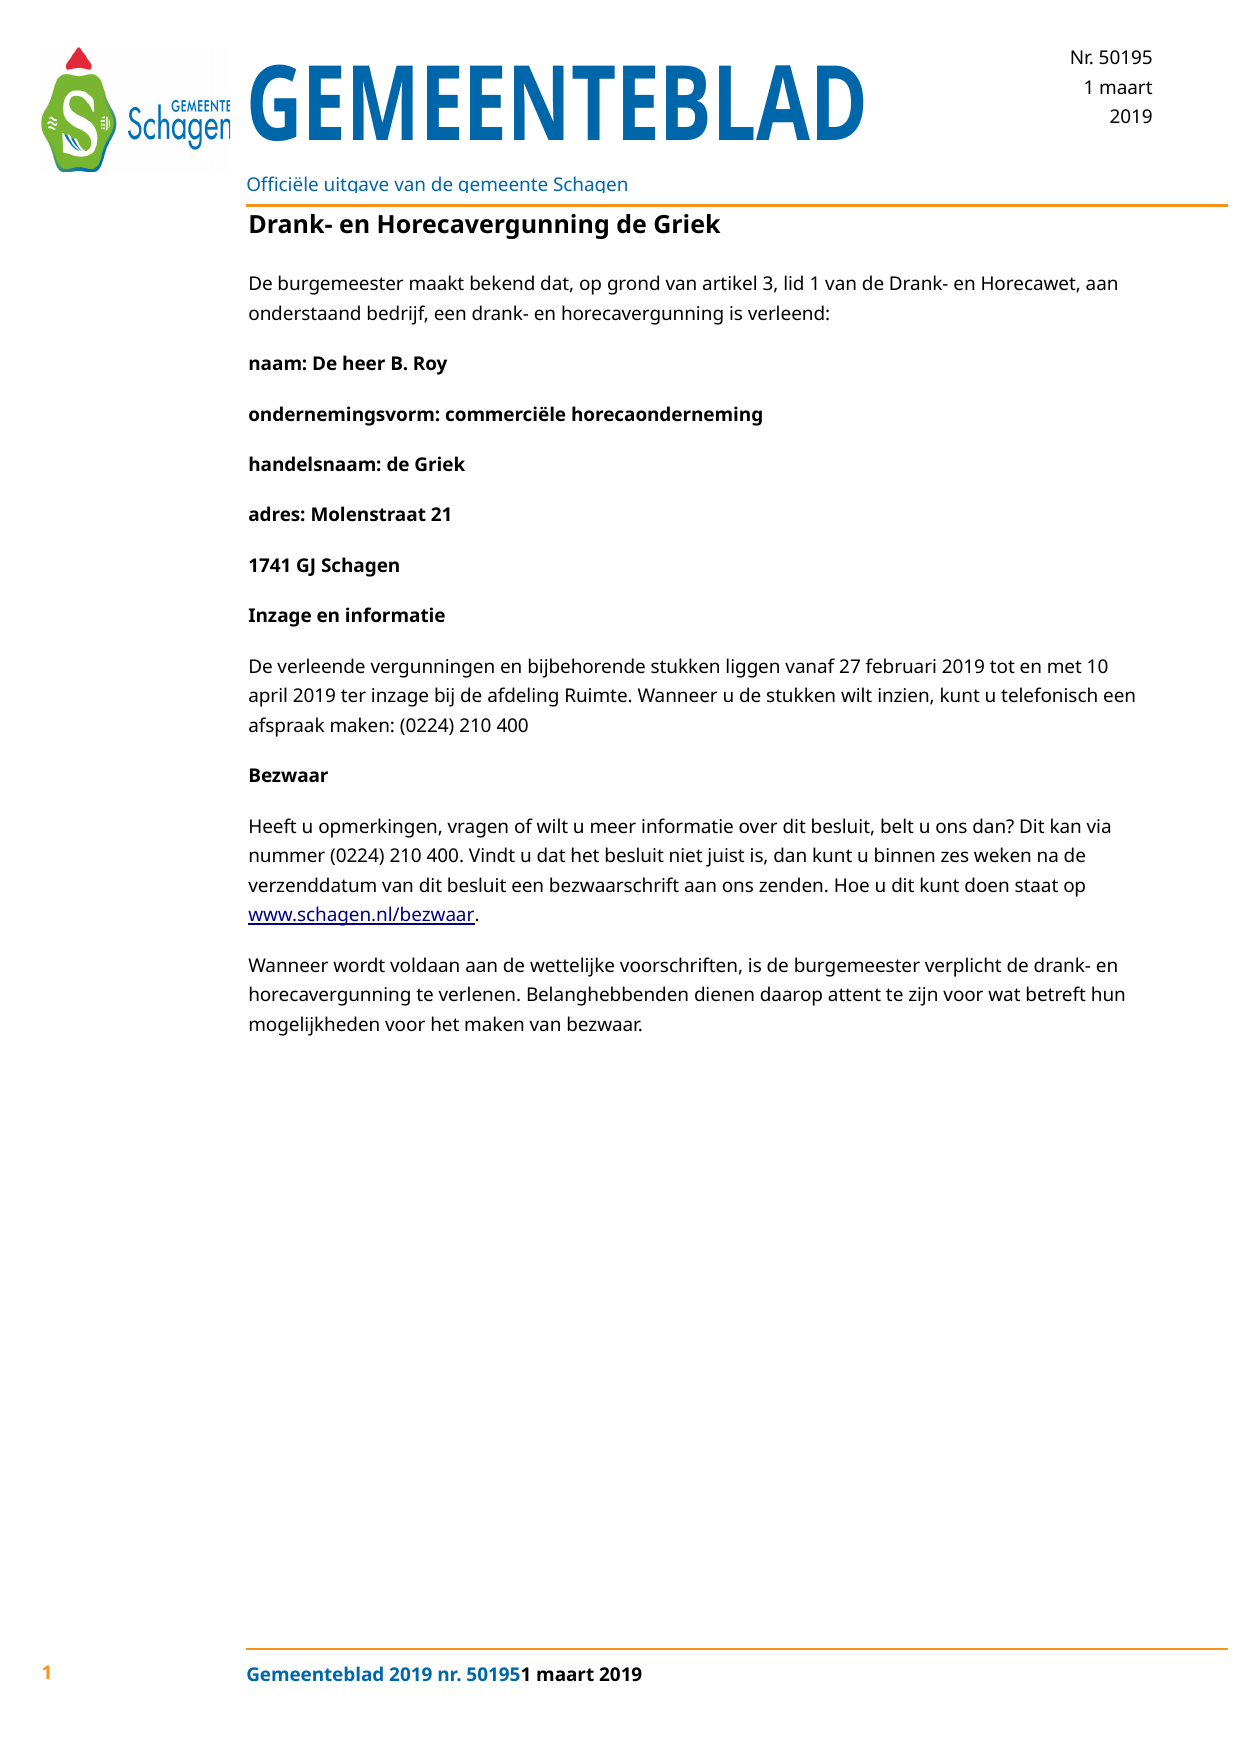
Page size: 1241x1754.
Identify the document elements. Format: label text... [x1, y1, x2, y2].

text Wanneer wordt voldaan aan de wettelijke voorschriften, is de burgemeester verplicht de drank- en horecavergunning te verlenen. Belanghebbenden dienen daarop attent te zijn voor wat betreft hun mogelijkheden voor het maken van bezwaar. [248, 952, 1152, 1037]
text adres: Molenstraat 21 [248, 502, 1152, 527]
text Heeft u opmerkingen, vragen of wilt u meer informatie over dit besluit, belt u ons dan? Dit kan via nummer (0224) 210 400. Vindt u dat het besluit niet juist is, dan kunt u binnen zes weken na de verzenddatum van dit besluit een bezwaarschrift aan ons zenden. Hoe u dit kunt doen staat op www.schagen.nl/bezwaar. [248, 813, 1152, 927]
text De verleende vergunningen en bijbehorende stukken liggen vanaf 27 februari 2019 tot en met 10 april 2019 ter inzage bij de afdeling Ruimte. Wanneer u de stukken wilt inzien, kunt u telefonisch een afspraak maken: (0224) 210 400 [248, 653, 1152, 738]
text naam: De heer B. Roy [248, 350, 1152, 376]
picture [41, 47, 231, 172]
text Drank- en Horecavergunning de Griek [248, 207, 1152, 241]
text ondernemingsvorm: commerciële horecaonderneming [248, 401, 1152, 426]
text De burgemeester maakt bekend dat, op grond van artikel 3, lid 1 van de Drank- en Horecawet, aan onderstaand bedrijf, een drank- en horecavergunning is verleend: [248, 270, 1152, 326]
text Inzage en informatie [248, 602, 1152, 628]
text handelsnaam: de Griek [248, 451, 1152, 477]
text 1741 GJ Schagen [248, 552, 1152, 578]
text Bezwaar [248, 762, 1152, 788]
